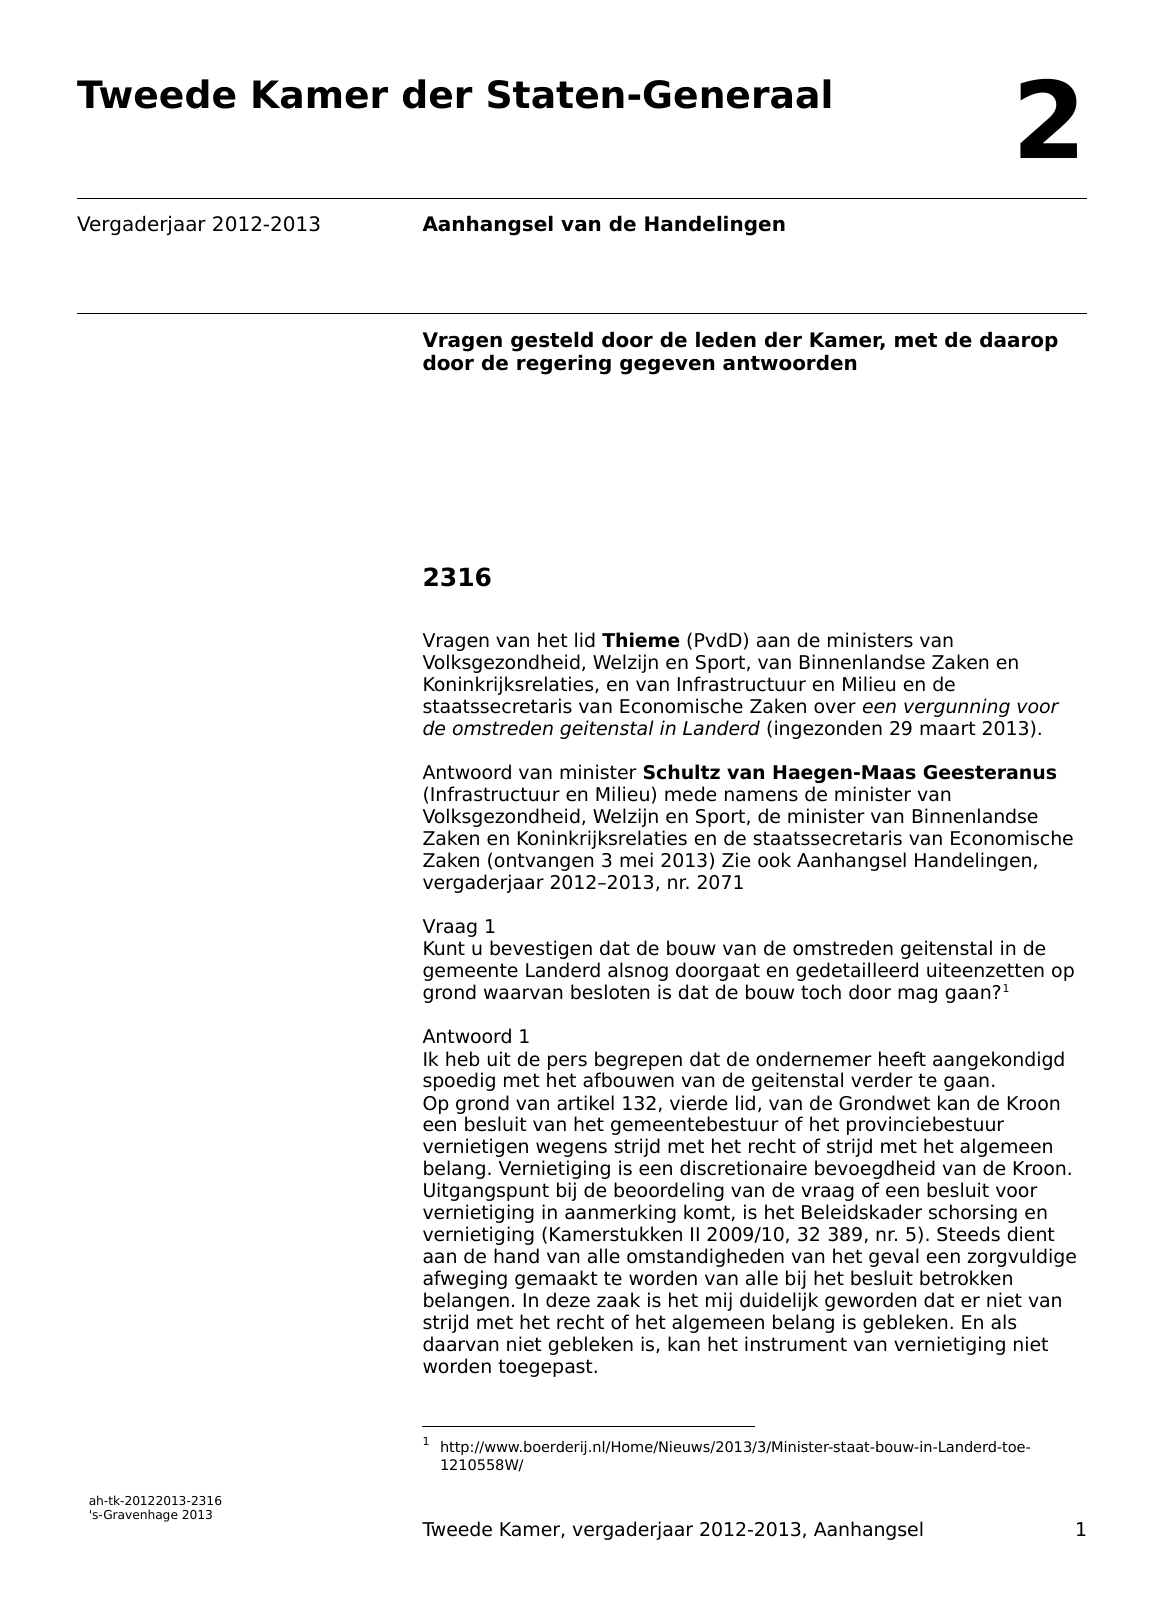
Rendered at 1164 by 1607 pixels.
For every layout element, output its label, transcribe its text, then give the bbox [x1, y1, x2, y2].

text Kunt u bevestigen dat de bouw van de omstreden geitenstal in de gemeente Landerd alsnog doorgaat en gedetailleerd uiteenzetten op grond waarvan besloten is dat de bouw toch door mag gaan? [422, 938, 1087, 1004]
text Antwoord van minister Schultz van Haegen-Maas Geesteranus (Infrastructuur en Milieu) mede namens de minister van Volksgezondheid, Welzijn en Sport, de minister van Binnenlandse Zaken en Koninkrijksrelaties en de staatssecretaris van Economische Zaken (ontvangen 3 mei 2013) Zie ook Aanhangsel Handelingen, vergaderjaar 2012–2013, nr. 2071 [422, 762, 1087, 894]
text ah-tk-20122013-2316 [88, 1494, 323, 1508]
table_cell [77, 314, 422, 375]
table_cell Aanhangsel van de Handelingen [422, 199, 1087, 313]
table_header Tweede Kamer der Staten-Generaal [77, 59, 886, 198]
text Ik heb uit de pers begrepen dat de ondernemer heeft aangekondigd spoedig met het afbouwen van de geitenstal verder te gaan. [422, 1048, 1087, 1092]
text Antwoord 1 [422, 1026, 1087, 1048]
text Vraag 1 [422, 916, 1087, 938]
text 2316 [422, 563, 1087, 592]
text Vragen van het lid Thieme (PvdD) aan de ministers van Volksgezondheid, Welzijn en Sport, van Binnenlandse Zaken en Koninkrijksrelaties, en van Infrastructuur en Milieu en de staatssecretaris van Economische Zaken over een vergunning voor de omstreden geitenstal in Landerd (ingezonden 29 maart 2013). [422, 630, 1087, 740]
table_cell Vragen gesteld door de leden der Kamer, met de daarop door de regering gegeven antwoorden [422, 314, 1087, 375]
table_cell Vergaderjaar 2012-2013 [77, 199, 422, 313]
text Op grond van artikel 132, vierde lid, van de Grondwet kan de Kroon een besluit van het gemeentebestuur of het provinciebestuur vernietigen wegens strijd met het recht of strijd met het algemeen belang. Vernietiging is een discretionaire bevoegdheid van de Kroon. Uitgangspunt bij de beoordeling van de vraag of een besluit voor vernietiging in aanmerking komt, is het Beleidskader schorsing en vernietiging (Kamerstukken II 2009/10, 32 389, nr. 5). Steeds dient aan de hand van alle omstandigheden van het geval een zorgvuldige afweging gemaakt te worden van alle bij het besluit betrokken belangen. In deze zaak is het mij duidelijk geworden dat er niet van strijd met het recht of het algemeen belang is gebleken. En als daarvan niet gebleken is, kan het instrument van vernietiging niet worden toegepast. [422, 1092, 1087, 1378]
text http://www.boerderij.nl/Home/Nieuws/2013/3/Minister-staat-bouw-in-Landerd-toe-1210558W/ [422, 1435, 1087, 1474]
table_header 2 [886, 59, 1087, 198]
text 's-Gravenhage 2013 [88, 1508, 323, 1522]
